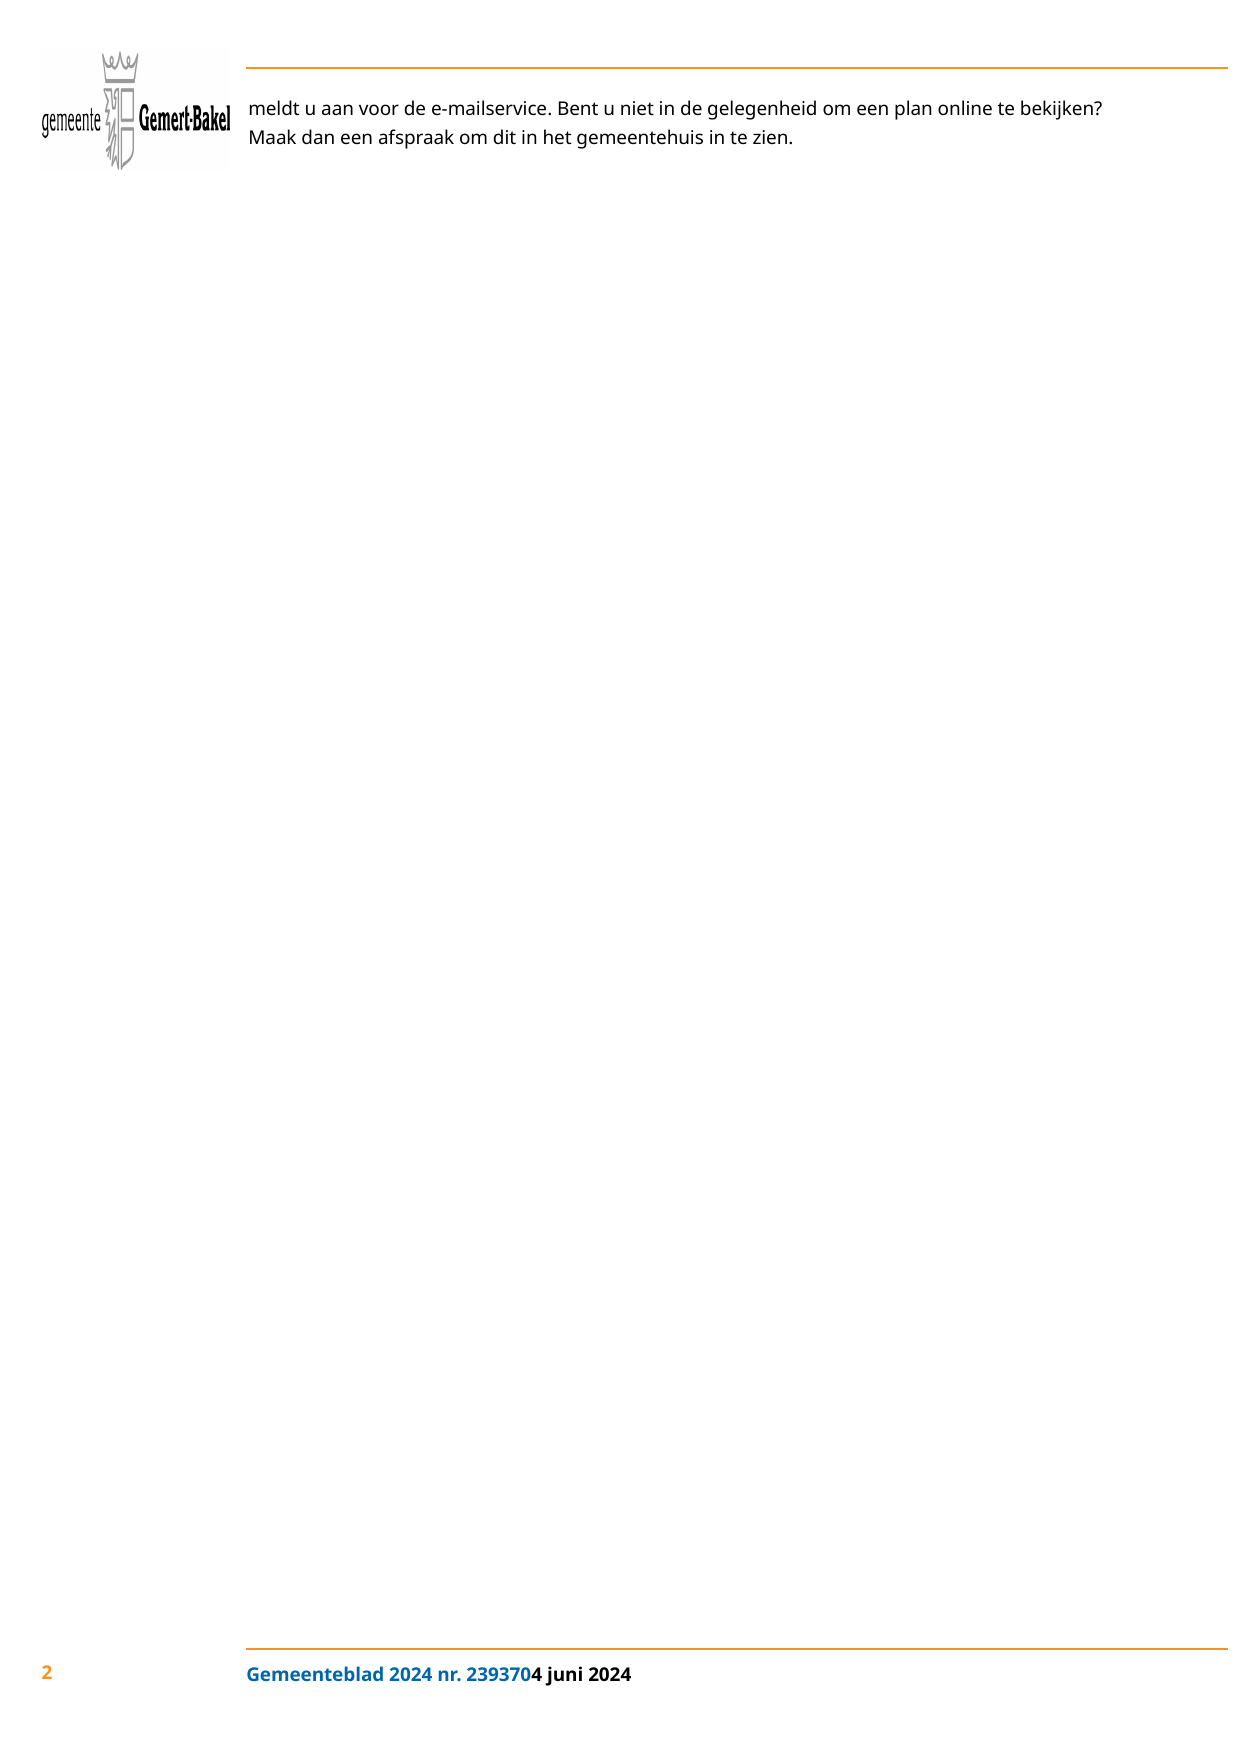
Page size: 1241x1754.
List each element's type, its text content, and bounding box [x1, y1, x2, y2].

picture [41, 47, 231, 172]
text meldt u aan voor de e-mailservice. Bent u niet in de gelegenheid om een plan online te bekijken? Maak dan een afspraak om dit in het gemeentehuis in te zien. [248, 95, 1152, 150]
